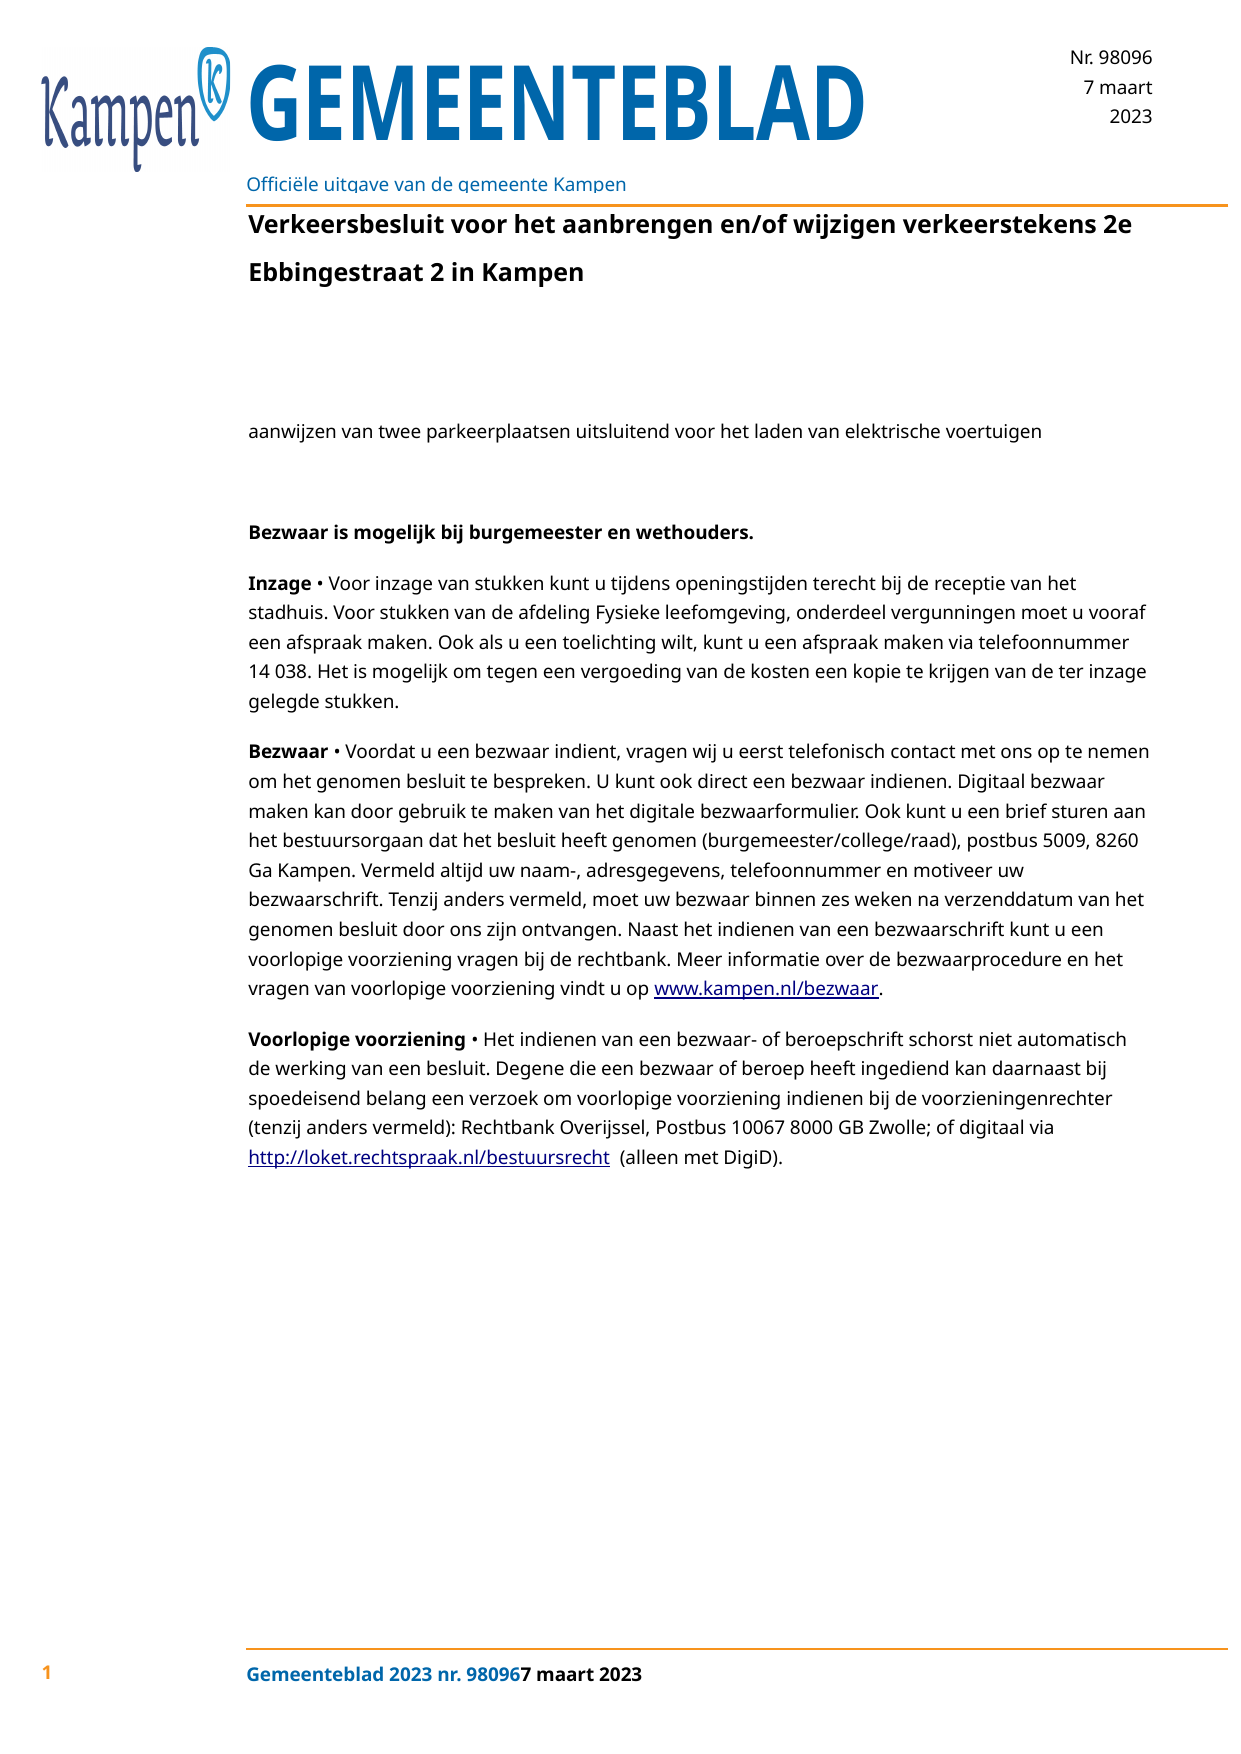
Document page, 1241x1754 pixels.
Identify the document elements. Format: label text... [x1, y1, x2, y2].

text Bezwaar is mogelijk bij burgemeester en wethouders. [248, 519, 1152, 545]
text aanwijzen van twee parkeerplaatsen uitsluitend voor het laden van elektrische voertuigen [248, 419, 1152, 444]
text Bezwaar • Voordat u een bezwaar indient, vragen wij u eerst telefonisch contact met ons op te nemen om het genomen besluit te bespreken. U kunt ook direct een bezwaar indienen. Digitaal bezwaar maken kan door gebruik te maken van het digitale bezwaarformulier. Ook kunt u een brief sturen aan het bestuursorgaan dat het besluit heeft genomen (burgemeester/college/raad), postbus 5009, 8260 Ga Kampen. Vermeld altijd uw naam-, adresgegevens, telefoonnummer en motiveer uw bezwaarschrift. Tenzij anders vermeld, moet uw bezwaar binnen zes weken na verzenddatum van het genomen besluit door ons zijn ontvangen. Naast het indienen van een bezwaarschrift kunt u een voorlopige voorziening vragen bij de rechtbank. Meer informatie over de bezwaarprocedure en het vragen van voorlopige voorziening vindt u op www.kampen.nl/bezwaar. [248, 739, 1152, 1001]
picture [41, 47, 231, 172]
text Voorlopige voorziening • Het indienen van een bezwaar- of beroepschrift schorst niet automatisch de werking van een besluit. Degene die een bezwaar of beroep heeft ingediend kan daarnaast bij spoedeisend belang een verzoek om voorlopige voorziening indienen bij de voorzieningenrechter (tenzij anders vermeld): Rechtbank Overijssel, Postbus 10067 8000 GB Zwolle; of digitaal via http://loket.rechtspraak.nl/bestuursrecht (alleen met DigiD). [248, 1026, 1152, 1170]
text Inzage • Voor inzage van stukken kunt u tijdens openingstijden terecht bij de receptie van het stadhuis. Voor stukken van de afdeling Fysieke leefomgeving, onderdeel vergunningen moet u vooraf een afspraak maken. Ook als u een toelichting wilt, kunt u een afspraak maken via telefoonnummer 14 038. Het is mogelijk om tegen een vergoeding van de kosten een kopie te krijgen van de ter inzage gelegde stukken. [248, 570, 1152, 714]
text Verkeersbesluit voor het aanbrengen en/of wijzigen verkeerstekens 2e Ebbingestraat 2 in Kampen [248, 207, 1152, 288]
